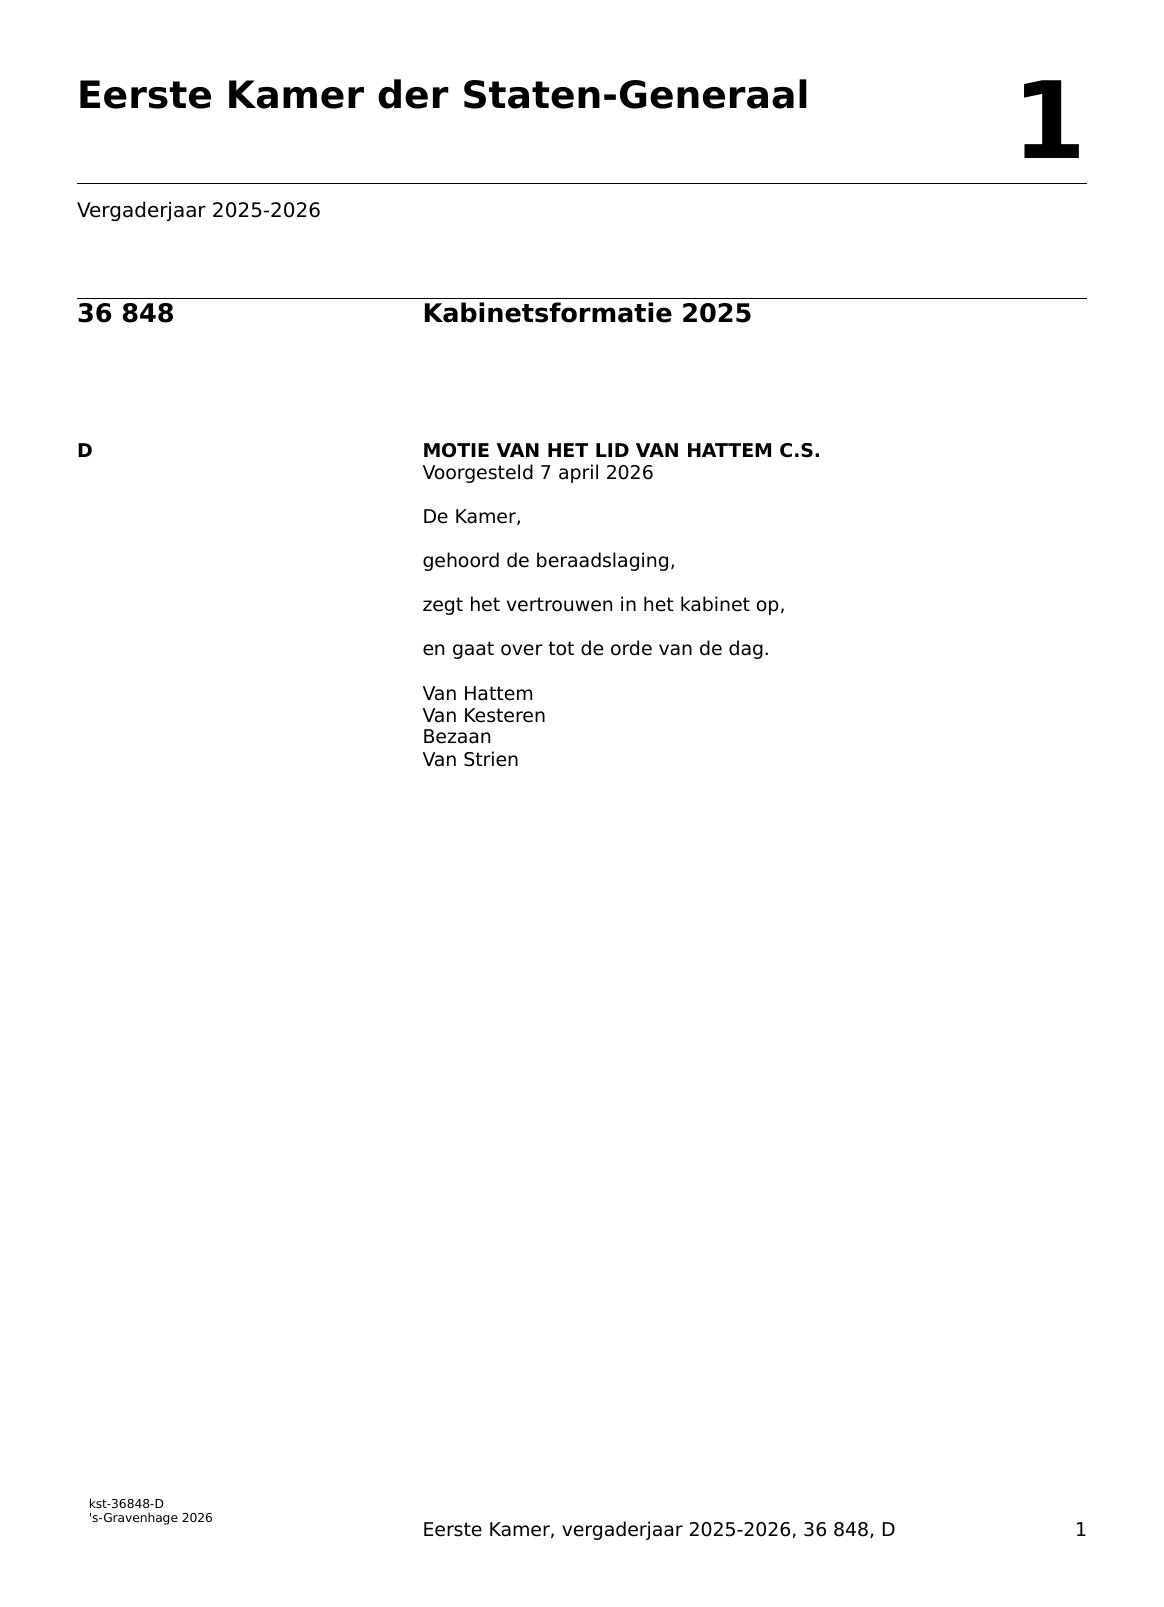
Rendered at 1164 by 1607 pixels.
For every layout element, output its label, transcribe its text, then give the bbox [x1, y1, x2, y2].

text 's-Gravenhage 2026 [88, 1511, 323, 1525]
text kst-36848-D [88, 1497, 323, 1511]
table_header Eerste Kamer der Staten-Generaal [77, 59, 886, 183]
text Bezaan [422, 726, 1087, 748]
text Voorgesteld 7 april 2026 [422, 462, 1087, 484]
table_cell Vergaderjaar 2025-2026 [77, 184, 1087, 298]
text en gaat over tot de orde van de dag. [422, 638, 1087, 660]
text Van Kesteren [422, 704, 1087, 726]
text De Kamer, [422, 506, 1087, 528]
table_header 1 [886, 59, 1087, 183]
text Van Strien [422, 748, 1087, 770]
text Van Hattem [422, 682, 1087, 704]
text zegt het vertrouwen in het kabinet op, [422, 594, 1087, 616]
subtitle 36 848 Kabinetsformatie 2025 [77, 299, 1087, 329]
text gehoord de beraadslaging, [422, 550, 1087, 572]
subtitle D MOTIE VAN HET LID VAN HATTEM C.S. [77, 440, 1087, 462]
